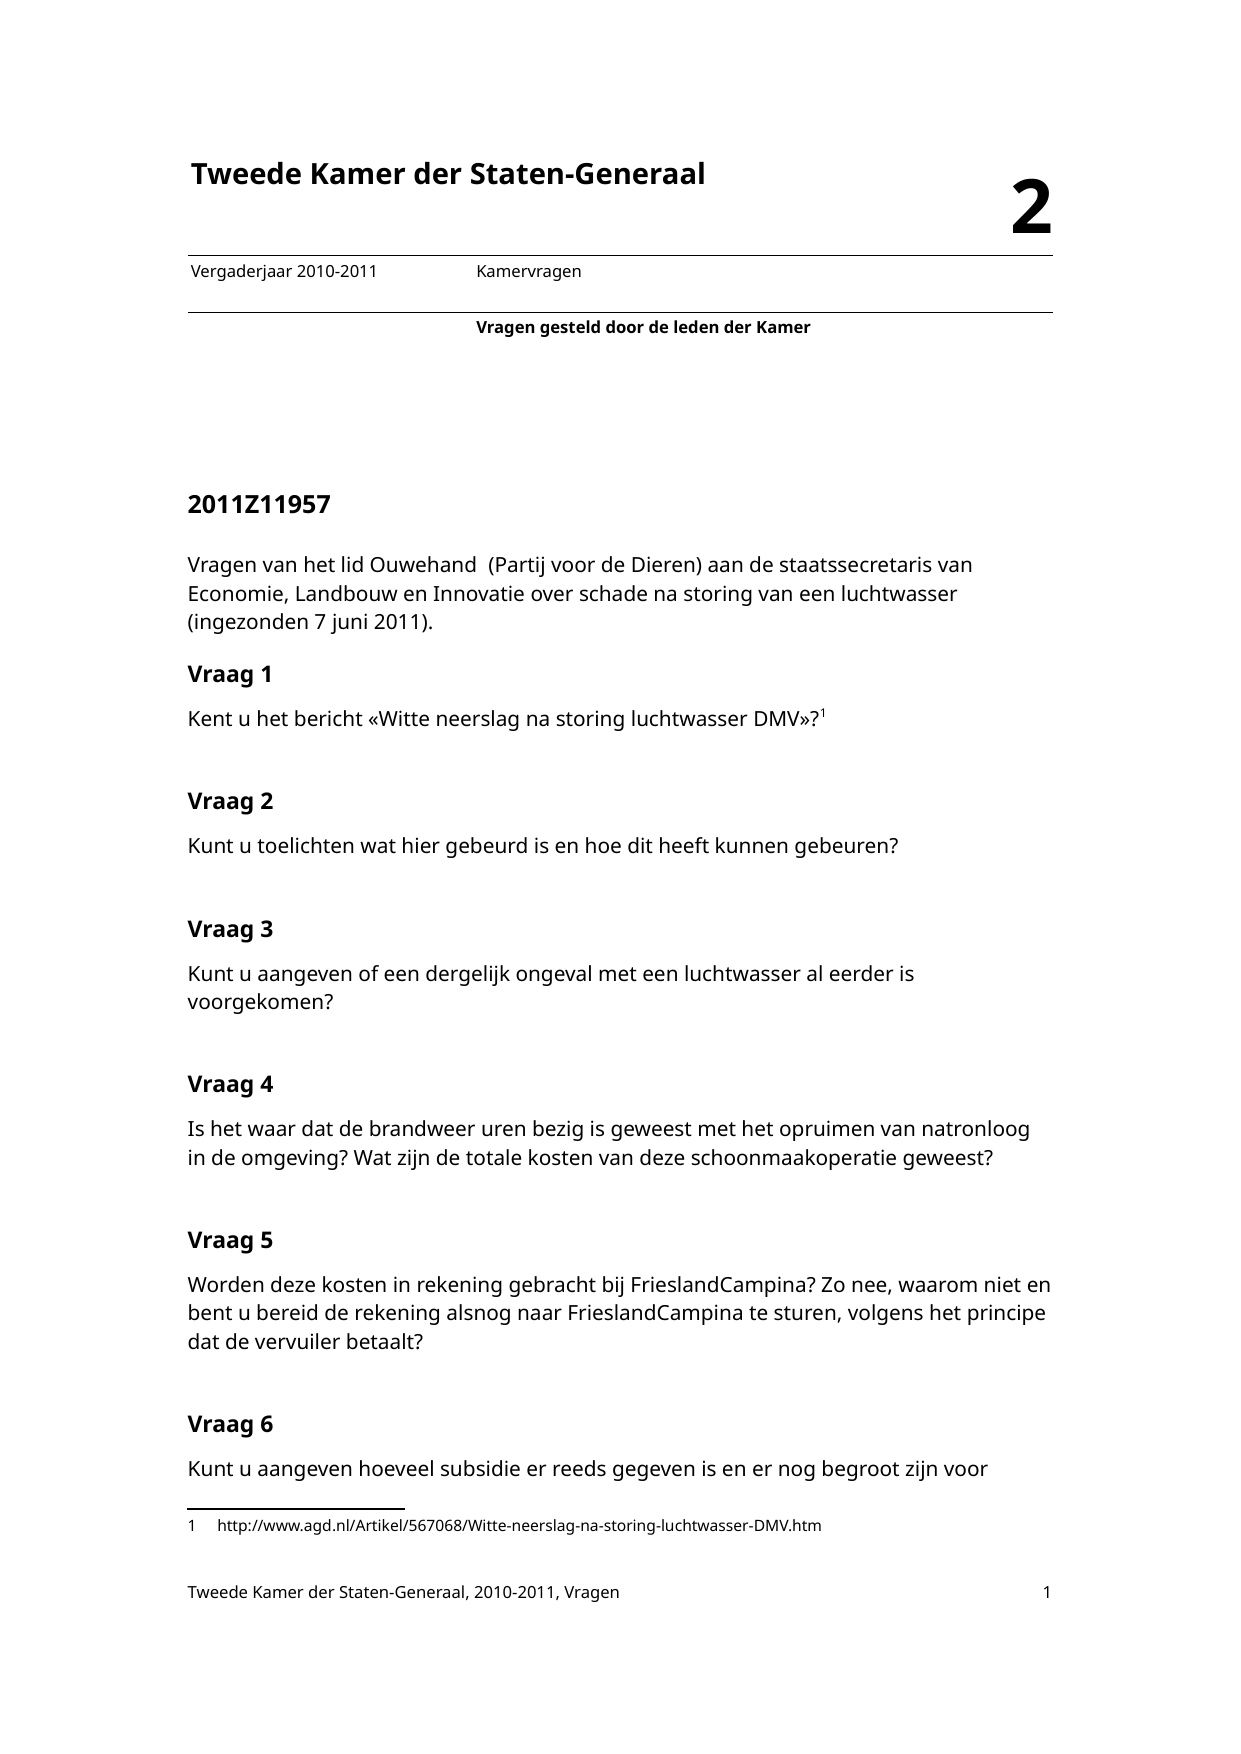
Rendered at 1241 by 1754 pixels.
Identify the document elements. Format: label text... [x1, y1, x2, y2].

text Kunt u aangeven of een dergelijk ongeval met een luchtwasser al eerder is voorgekomen? [187, 959, 1053, 1016]
text Is het waar dat de brandweer uren bezig is geweest met het opruimen van natronloog in de omgeving? Wat zijn de totale kosten van deze schoonmaakoperatie geweest? [187, 1114, 1053, 1171]
subtitle Vraag 3 [187, 912, 1053, 944]
table_header Tweede Kamer der Staten-Generaal [188, 150, 879, 255]
subtitle Vraag 2 [187, 785, 1053, 817]
text Kunt u aangeven hoeveel subsidie er reeds gegeven is en er nog begroot zijn voor [187, 1454, 1053, 1482]
text http://www.agd.nl/Artikel/567068/Witte-neerslag-na-storing-luchtwasser-DMV.htm [187, 1508, 1053, 1536]
table_header 2 [880, 150, 1053, 255]
table_cell Vragen gesteld door de leden der Kamer [473, 313, 1053, 339]
subtitle Vraag 5 [187, 1224, 1053, 1255]
subtitle Vraag 1 [187, 658, 1053, 689]
subtitle Vraag 4 [187, 1068, 1053, 1099]
text 2011Z11957 [187, 487, 1053, 521]
text Kunt u toelichten wat hier gebeurd is en hoe dit heeft kunnen gebeuren? [187, 832, 1053, 860]
table_cell Kamervragen [473, 256, 1053, 312]
table_cell [188, 313, 473, 339]
subtitle Vraag 6 [187, 1408, 1053, 1439]
text Vragen van het lid Ouwehand (Partij voor de Dieren) aan de staatssecretaris van Economie, Landbouw en Innovatie over schade na storing van een luchtwasser (ingezonden 7 juni 2011). [187, 550, 1053, 636]
table_cell Vergaderjaar 2010-2011 [188, 256, 473, 312]
text Worden deze kosten in rekening gebracht bij FrieslandCampina? Zo nee, waarom niet en bent u bereid de rekening alsnog naar FrieslandCampina te sturen, volgens het principe dat de vervuiler betaalt? [187, 1270, 1053, 1355]
text Kent u het bericht «Witte neerslag na storing luchtwasser DMV»? [187, 704, 1053, 733]
